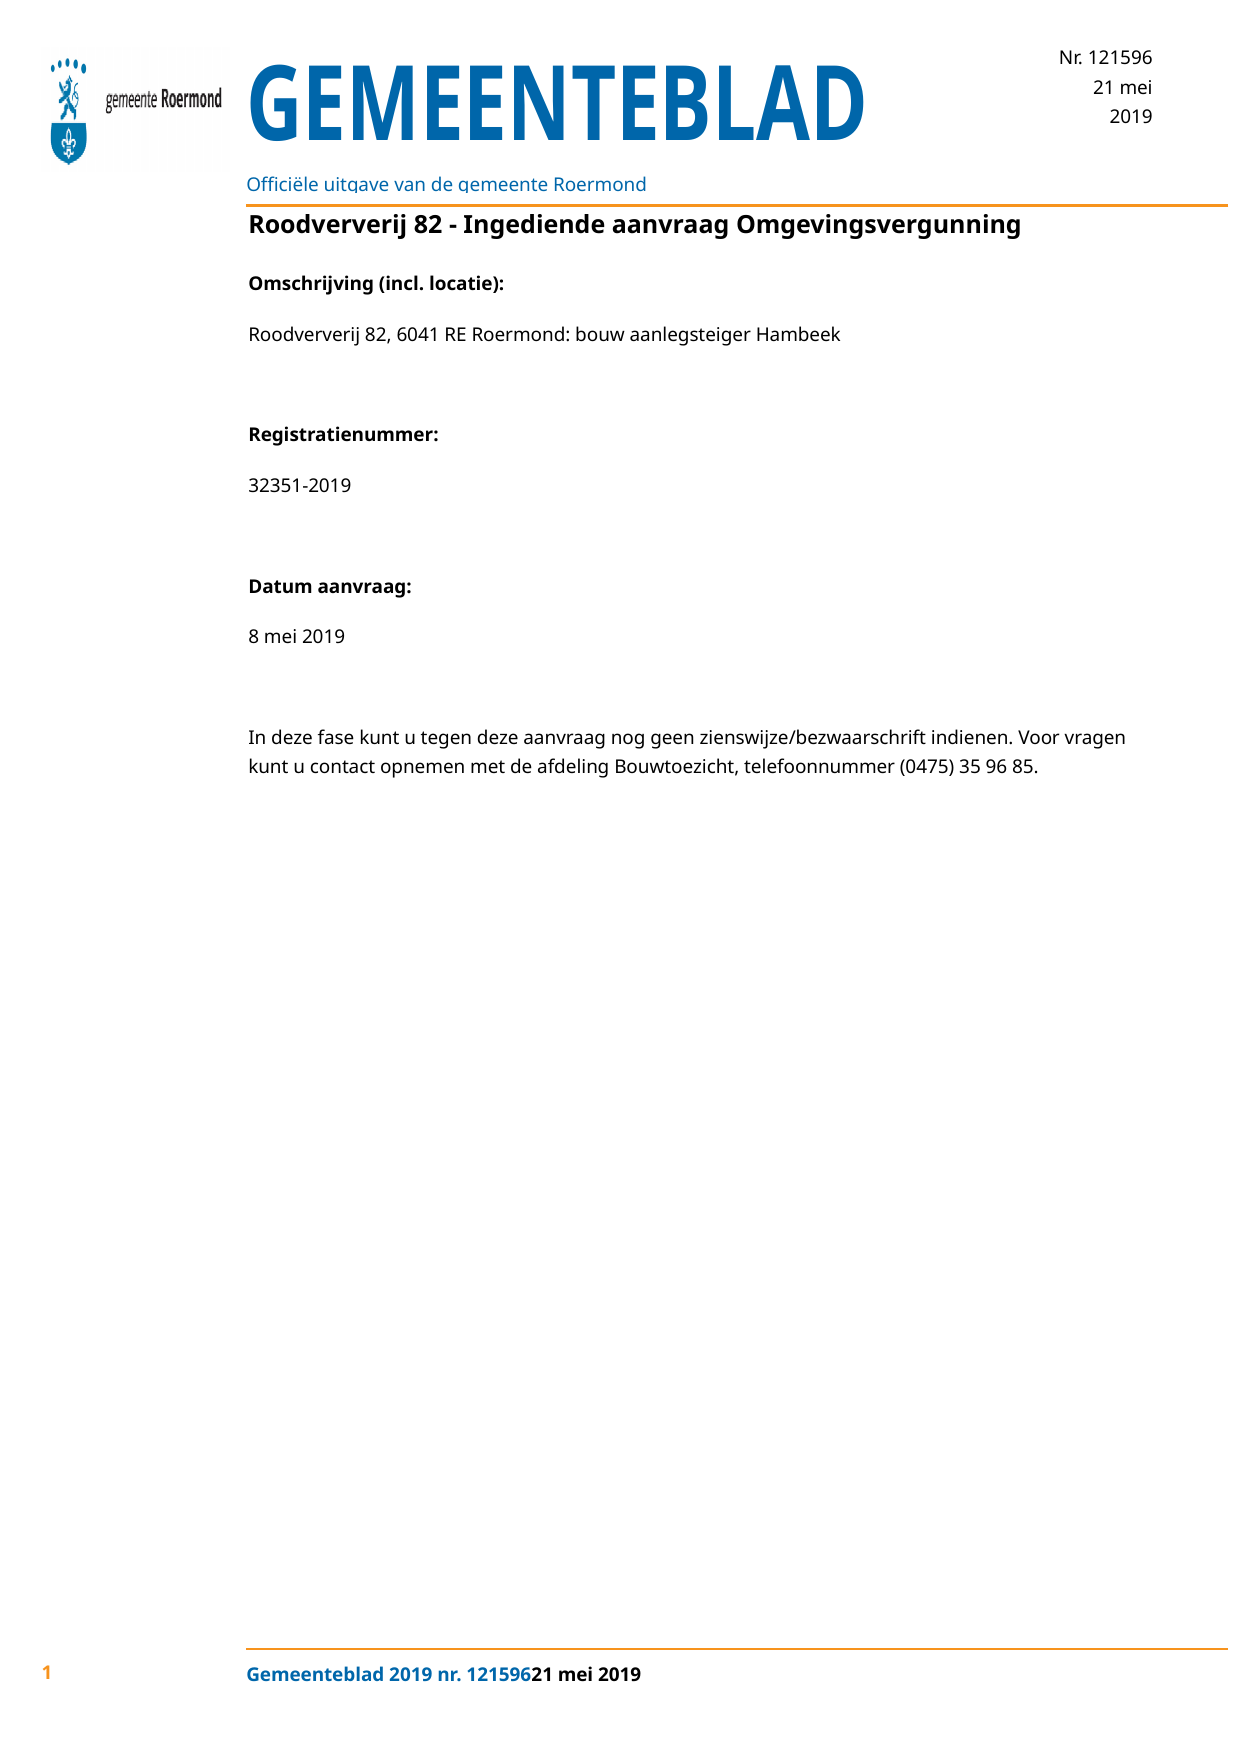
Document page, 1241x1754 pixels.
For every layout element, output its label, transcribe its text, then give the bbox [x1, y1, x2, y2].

text 8 mei 2019 [248, 623, 1152, 649]
text 32351-2019 [248, 472, 1152, 498]
text In deze fase kunt u tegen deze aanvraag nog geen zienswijze/bezwaarschrift indienen. Voor vragen kunt u contact opnemen met de afdeling Bouwtoezicht, telefoonnummer (0475) 35 96 85. [248, 724, 1152, 779]
text Roodververij 82, 6041 RE Roermond: bouw aanlegsteiger Hambeek [248, 321, 1152, 346]
text Roodververij 82 - Ingediende aanvraag Omgevingsvergunning [248, 207, 1152, 241]
picture [41, 47, 231, 172]
text Datum aanvraag: [248, 573, 1152, 598]
text Registratienummer: [248, 422, 1152, 447]
text Omschrijving (incl. locatie): [248, 270, 1152, 296]
